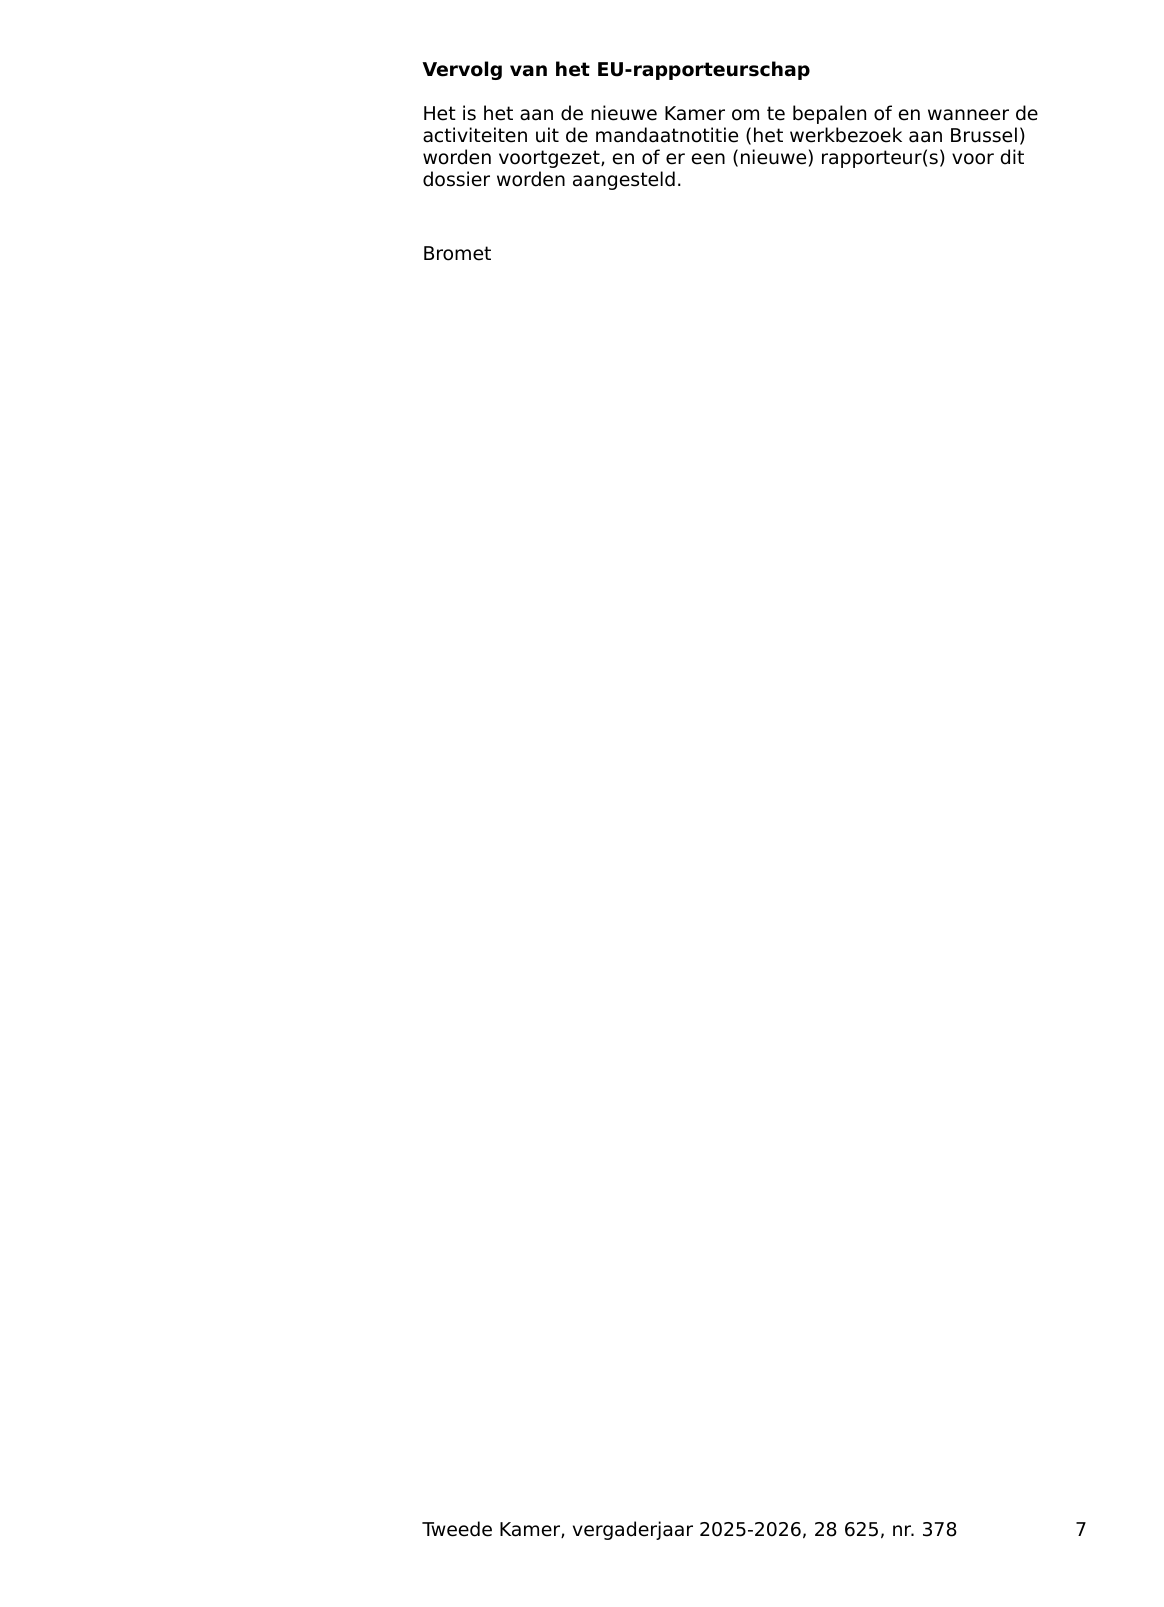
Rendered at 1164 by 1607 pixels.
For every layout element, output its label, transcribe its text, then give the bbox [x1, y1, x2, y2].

text Het is het aan de nieuwe Kamer om te bepalen of en wanneer de activiteiten uit de mandaatnotitie (het werkbezoek aan Brussel) worden voortgezet, en of er een (nieuwe) rapporteur(s) voor dit dossier worden aangesteld. [422, 103, 1087, 191]
text Bromet [422, 221, 1087, 265]
subtitle Vervolg van het EU-rapporteurschap [422, 59, 1087, 81]
